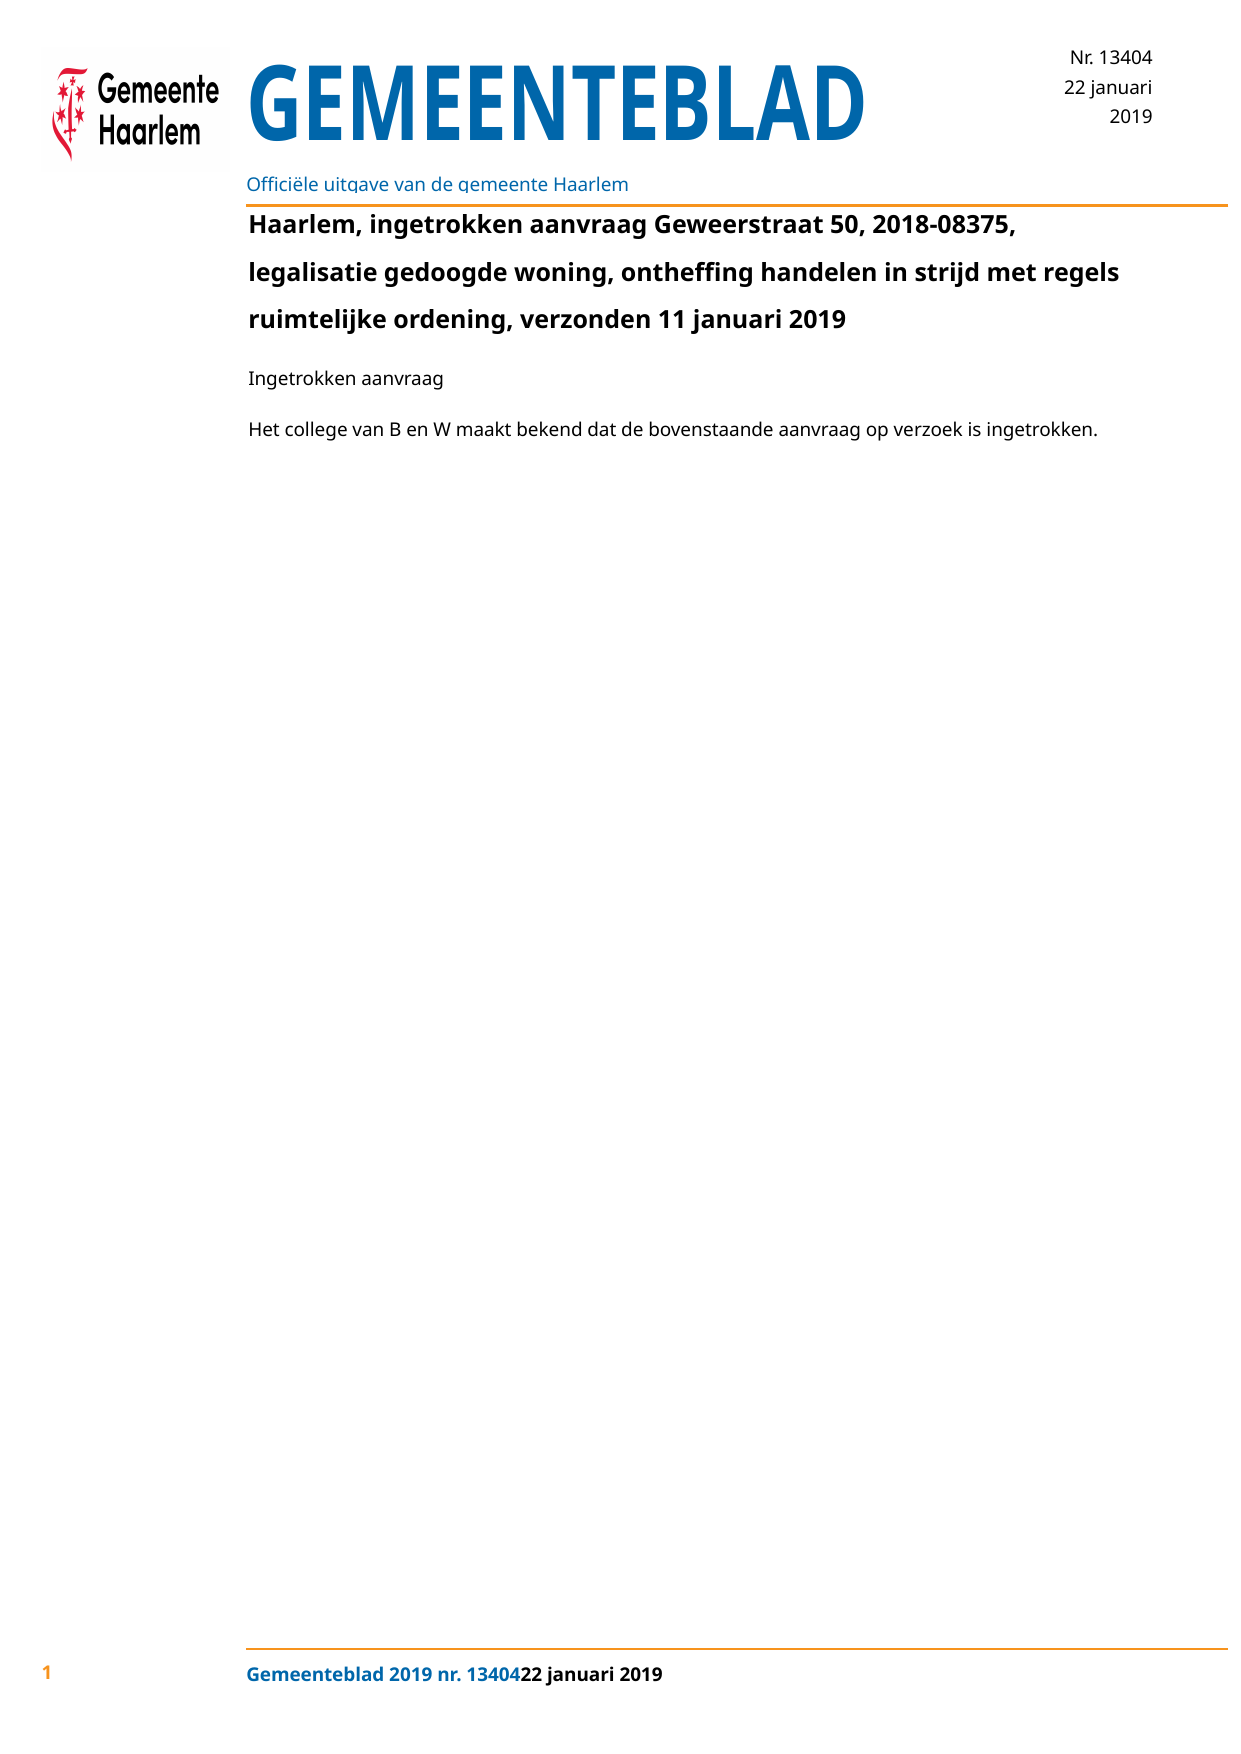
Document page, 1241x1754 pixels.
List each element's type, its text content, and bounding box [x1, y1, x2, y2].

picture [41, 47, 231, 172]
text Haarlem, ingetrokken aanvraag Geweerstraat 50, 2018-08375, legalisatie gedoogde woning, ontheffing handelen in strijd met regels ruimtelijke ordening, verzonden 11 januari 2019 [248, 207, 1152, 336]
text Ingetrokken aanvraag [248, 366, 1152, 391]
text Het college van B en W maakt bekend dat de bovenstaande aanvraag op verzoek is ingetrokken. [248, 416, 1152, 442]
